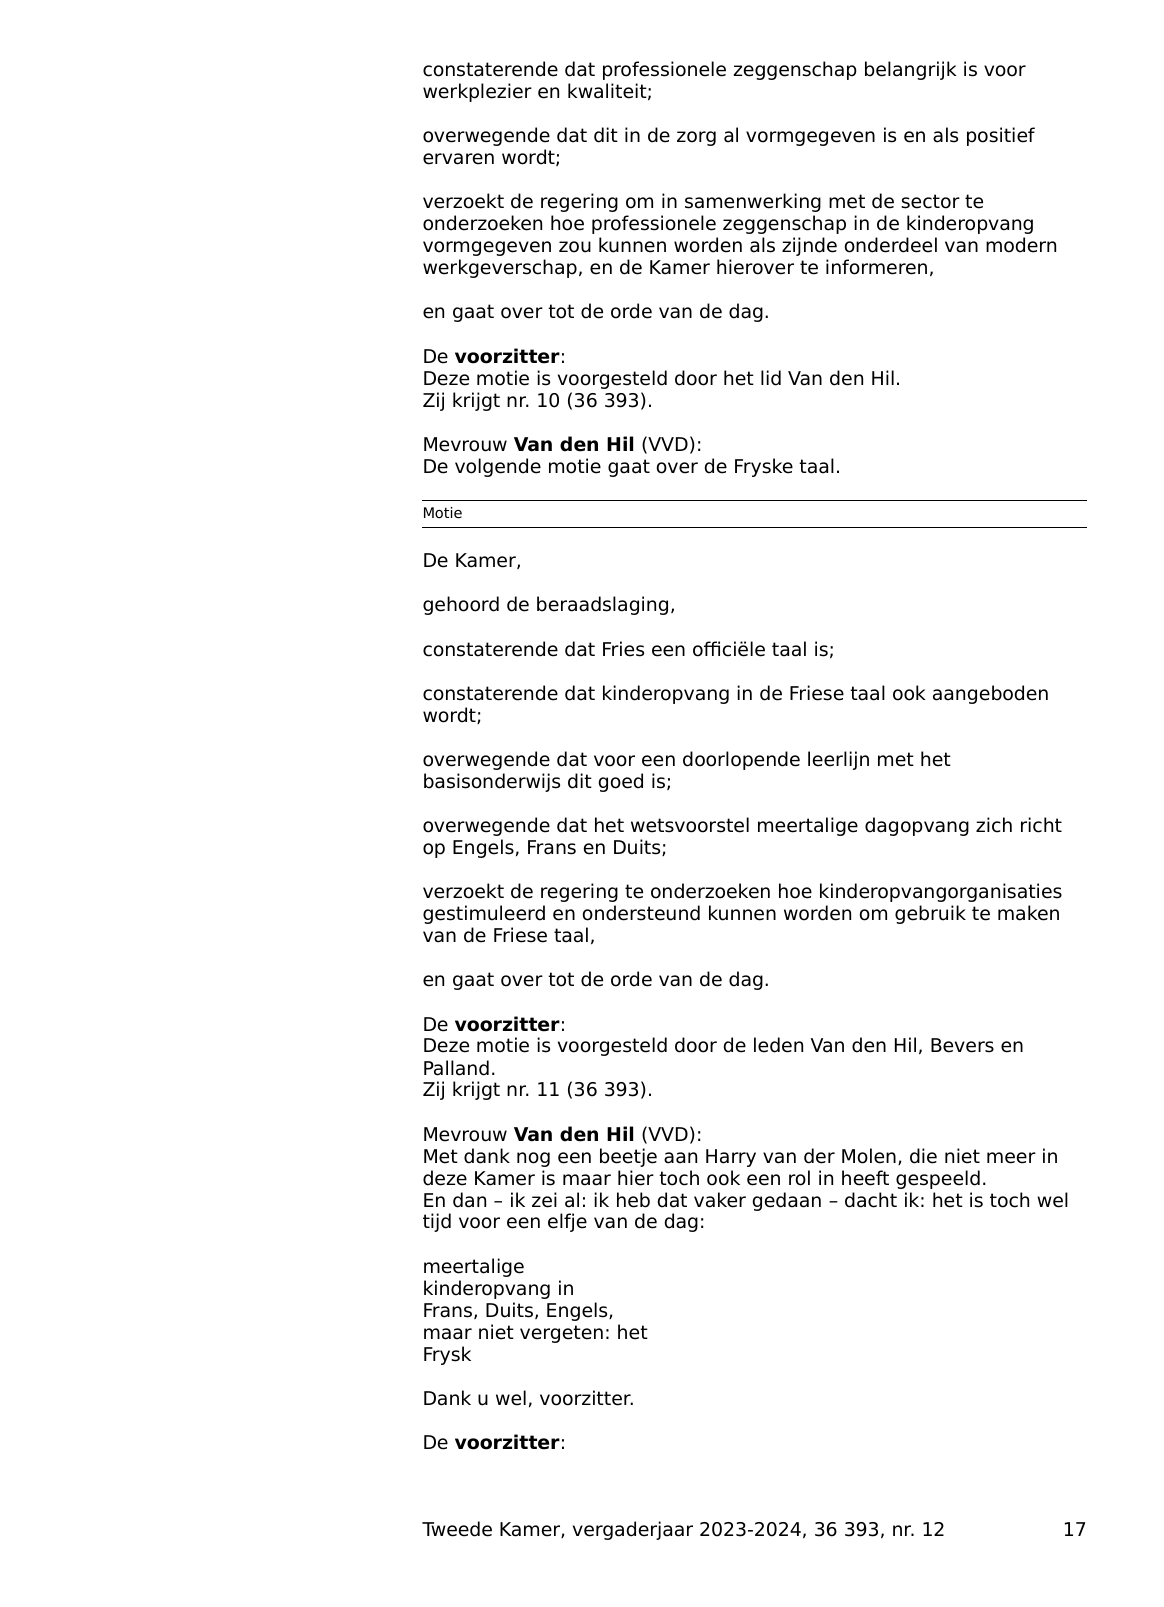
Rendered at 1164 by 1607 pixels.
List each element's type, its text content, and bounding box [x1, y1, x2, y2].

text De volgende motie gaat over de Fryske taal. [422, 456, 1087, 478]
text en gaat over tot de orde van de dag. [422, 301, 1087, 323]
text verzoekt de regering te onderzoeken hoe kinderopvangorganisaties gestimuleerd en ondersteund kunnen worden om gebruik te maken van de Friese taal, [422, 881, 1087, 947]
text overwegende dat dit in de zorg al vormgegeven is en als positief ervaren wordt; [422, 125, 1087, 169]
text kinderopvang in [422, 1278, 1087, 1299]
text De voorzitter: [422, 1432, 1087, 1454]
text Frysk [422, 1343, 1087, 1366]
text Mevrouw Van den Hil (VVD): [422, 434, 1087, 456]
text Zij krijgt nr. 10 (36 393). [422, 389, 1087, 412]
text meertalige [422, 1256, 1087, 1278]
text Zij krijgt nr. 11 (36 393). [422, 1079, 1087, 1101]
text De Kamer, [422, 550, 1087, 572]
text verzoekt de regering om in samenwerking met de sector te onderzoeken hoe professionele zeggenschap in de kinderopvang vormgegeven zou kunnen worden als zijnde onderdeel van modern werkgeverschap, en de Kamer hierover te informeren, [422, 191, 1087, 279]
text Dank u wel, voorzitter. [422, 1388, 1087, 1410]
table_header Motie [422, 501, 1087, 527]
text De voorzitter: [422, 346, 1087, 368]
text En dan – ik zei al: ik heb dat vaker gedaan – dacht ik: het is toch wel tijd voor een elfje van de dag: [422, 1189, 1087, 1233]
text constaterende dat Fries een officiële taal is; [422, 638, 1087, 661]
text Deze motie is voorgesteld door de leden Van den Hil, Bevers en Palland. [422, 1035, 1087, 1079]
text Frans, Duits, Engels, [422, 1299, 1087, 1322]
text overwegende dat het wetsvoorstel meertalige dagopvang zich richt op Engels, Frans en Duits; [422, 815, 1087, 859]
text constaterende dat kinderopvang in de Friese taal ook aangeboden wordt; [422, 683, 1087, 727]
text overwegende dat voor een doorlopende leerlijn met het basisonderwijs dit goed is; [422, 749, 1087, 793]
text Mevrouw Van den Hil (VVD): [422, 1123, 1087, 1146]
text gehoord de beraadslaging, [422, 594, 1087, 616]
text constaterende dat professionele zeggenschap belangrijk is voor werkplezier en kwaliteit; [422, 59, 1087, 103]
text Deze motie is voorgesteld door het lid Van den Hil. [422, 368, 1087, 389]
text De voorzitter: [422, 1013, 1087, 1035]
text en gaat over tot de orde van de dag. [422, 969, 1087, 991]
text maar niet vergeten: het [422, 1322, 1087, 1343]
text Met dank nog een beetje aan Harry van der Molen, die niet meer in deze Kamer is maar hier toch ook een rol in heeft gespeeld. [422, 1146, 1087, 1189]
